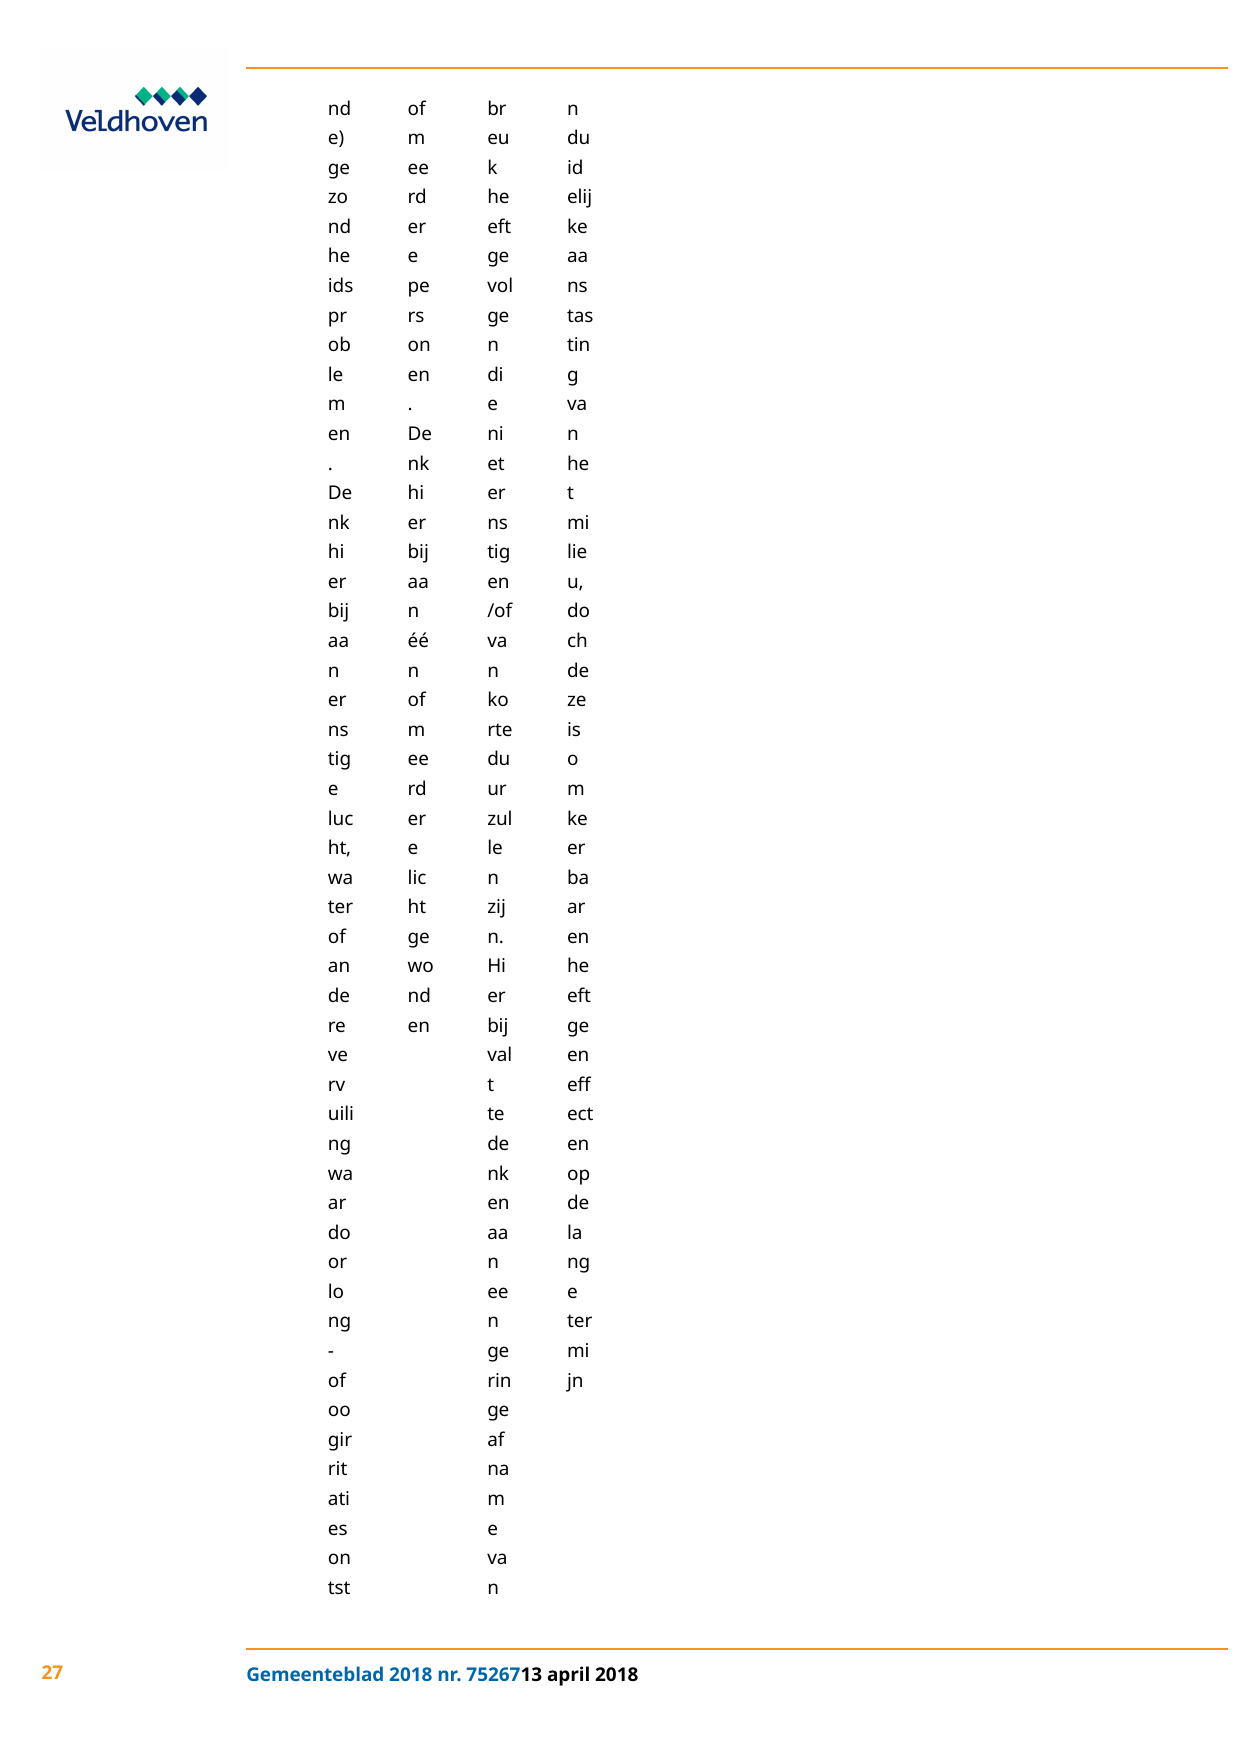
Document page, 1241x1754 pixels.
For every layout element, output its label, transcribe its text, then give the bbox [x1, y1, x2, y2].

table_cell [461, 95, 487, 1600]
table_cell [301, 95, 328, 1600]
table_cell [248, 95, 274, 1600]
table_cell [434, 95, 461, 1600]
picture [41, 47, 231, 172]
table_cell nde) gezondheidsproblemen. Denk hierbij aan ernstige lucht, water of andere vervuiling waardoor long- of oogirritaties ontst [328, 95, 354, 1600]
table_cell [540, 95, 567, 1600]
table_cell [275, 95, 301, 1600]
table_cell [514, 95, 540, 1600]
table_cell [354, 95, 381, 1600]
table_cell n duidelijke aanstasting van het milieu, doch deze is omkeerbaar en heeft geen effecten op de lange termijn [567, 95, 593, 1600]
table_cell of meerdere personen. Denk hierbij aan één of meerdere lichtgewonden [408, 95, 434, 1600]
table_cell breuk heeft gevolgen die niet ernstig en/of van korte duur zullen zijn. Hierbij valt te denken aan een geringe afname van [487, 95, 514, 1600]
table_cell [381, 95, 407, 1600]
